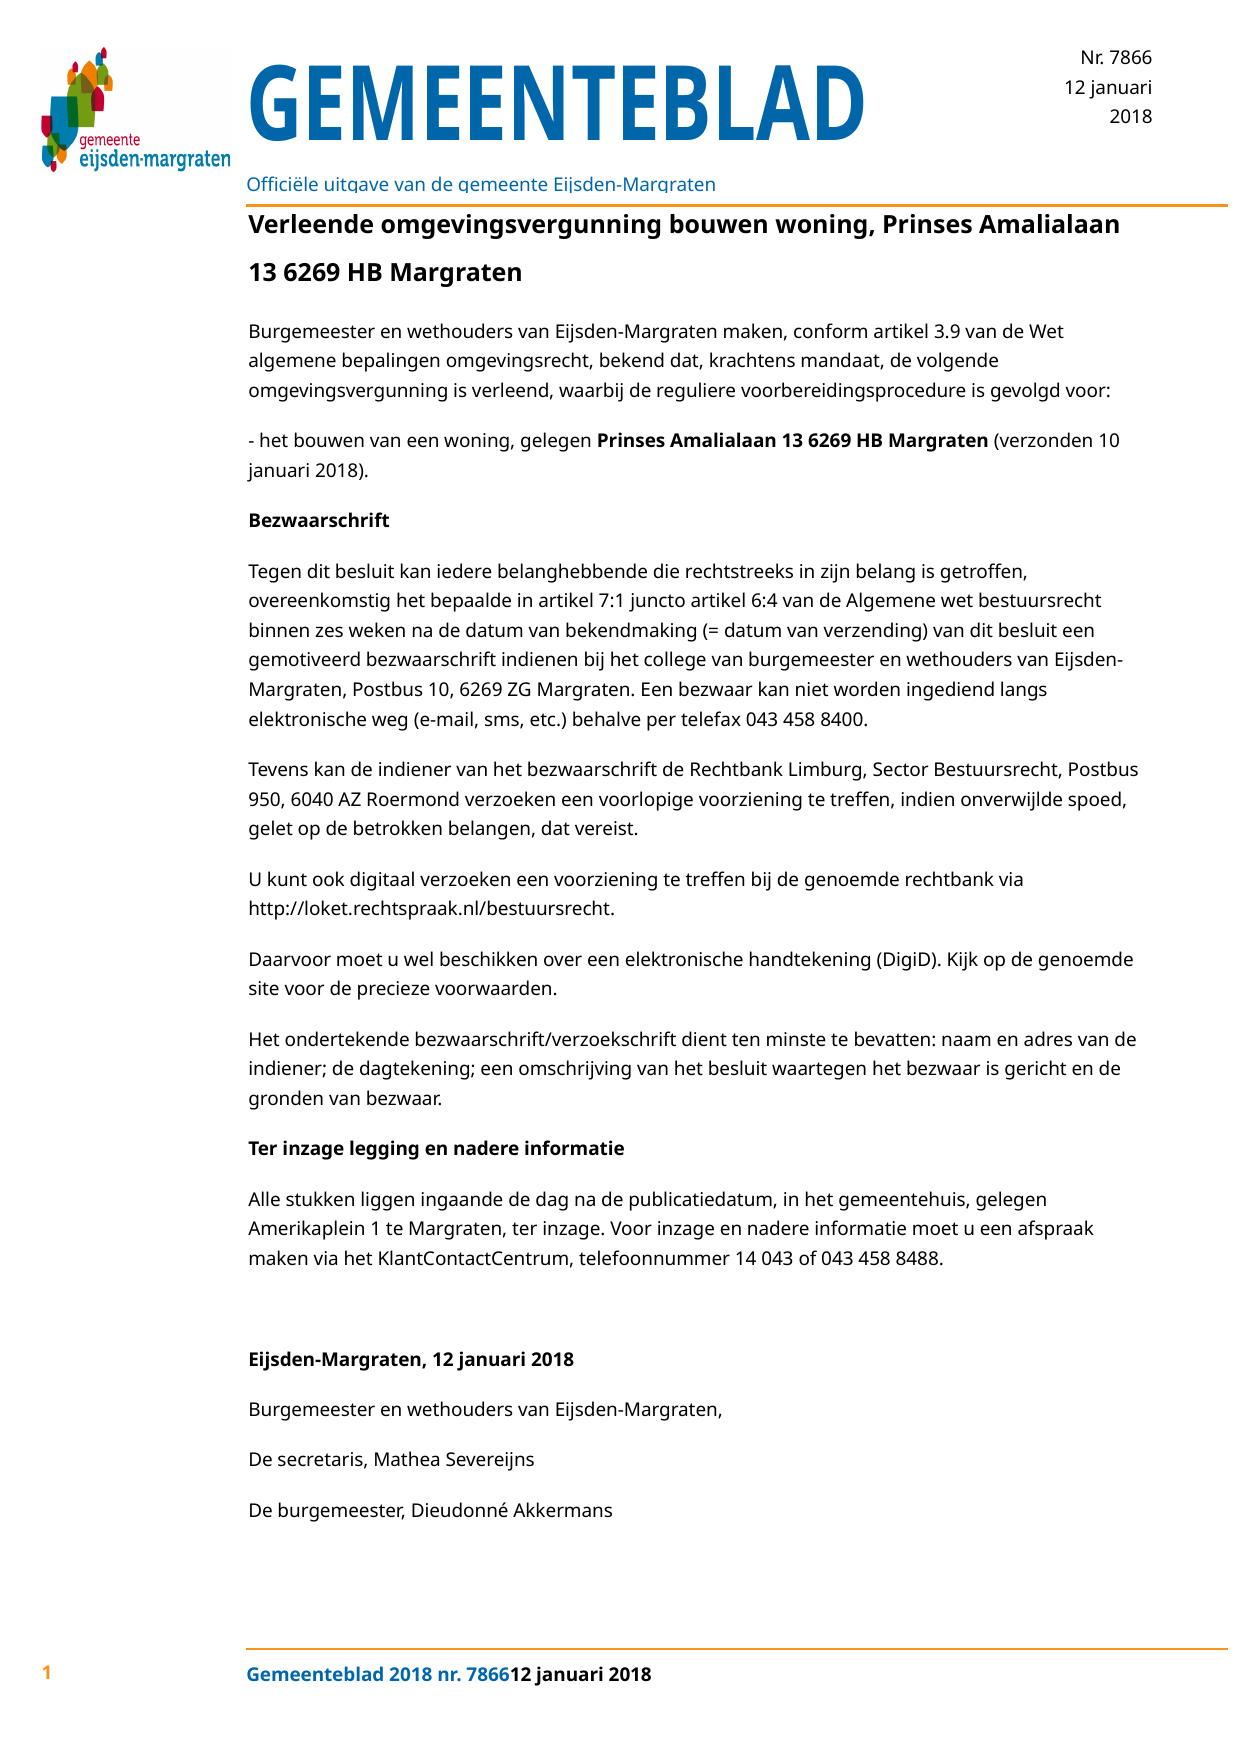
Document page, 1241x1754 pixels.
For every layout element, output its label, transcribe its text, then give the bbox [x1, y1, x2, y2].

text Tegen dit besluit kan iedere belanghebbende die rechtstreeks in zijn belang is getroffen, overeenkomstig het bepaalde in artikel 7:1 juncto artikel 6:4 van de Algemene wet bestuursrecht binnen zes weken na de datum van bekendmaking (= datum van verzending) van dit besluit een gemotiveerd bezwaarschrift indienen bij het college van burgemeester en wethouders van Eijsden-Margraten, Postbus 10, 6269 ZG Margraten. Een bezwaar kan niet worden ingediend langs elektronische weg (e-mail, sms, etc.) behalve per telefax 043 458 8400. [248, 558, 1152, 732]
text Bezwaarschrift [248, 507, 1152, 533]
text Burgemeester en wethouders van Eijsden-Margraten maken, conform artikel 3.9 van de Wet algemene bepalingen omgevingsrecht, bekend dat, krachtens mandaat, de volgende omgevingsvergunning is verleend, waarbij de reguliere voorbereidingsprocedure is gevolgd voor: [248, 318, 1152, 403]
picture [41, 47, 231, 172]
text Het ondertekende bezwaarschrift/verzoekschrift dient ten minste te bevatten: naam en adres van de indiener; de dagtekening; een omschrijving van het besluit waartegen het bezwaar is gericht en de gronden van bezwaar. [248, 1026, 1152, 1111]
text Alle stukken liggen ingaande de dag na de publicatiedatum, in het gemeentehuis, gelegen Amerikaplein 1 te Margraten, ter inzage. Voor inzage en nadere informatie moet u een afspraak maken via het KlantContactCentrum, telefoonnummer 14 043 of 043 458 8488. [248, 1186, 1152, 1271]
text Daarvoor moet u wel beschikken over een elektronische handtekening (DigiD). Kijk op de genoemde site voor de precieze voorwaarden. [248, 946, 1152, 1001]
text De secretaris, Mathea Severeijns [248, 1447, 1152, 1472]
text De burgemeester, Dieudonné Akkermans [248, 1497, 1152, 1523]
text Eijsden-Margraten, 12 januari 2018 [248, 1346, 1152, 1372]
text - het bouwen van een woning, gelegen Prinses Amalialaan 13 6269 HB Margraten (verzonden 10 januari 2018). [248, 427, 1152, 483]
text Tevens kan de indiener van het bezwaarschrift de Rechtbank Limburg, Sector Bestuursrecht, Postbus 950, 6040 AZ Roermond verzoeken een voorlopige voorziening te treffen, indien onverwijlde spoed, gelet op de betrokken belangen, dat vereist. [248, 756, 1152, 841]
text U kunt ook digitaal verzoeken een voorziening te treffen bij de genoemde rechtbank via http://loket.rechtspraak.nl/bestuursrecht. [248, 866, 1152, 921]
text Ter inzage legging en nadere informatie [248, 1135, 1152, 1161]
text Burgemeester en wethouders van Eijsden-Margraten, [248, 1396, 1152, 1422]
text Verleende omgevingsvergunning bouwen woning, Prinses Amalialaan 13 6269 HB Margraten [248, 207, 1152, 288]
